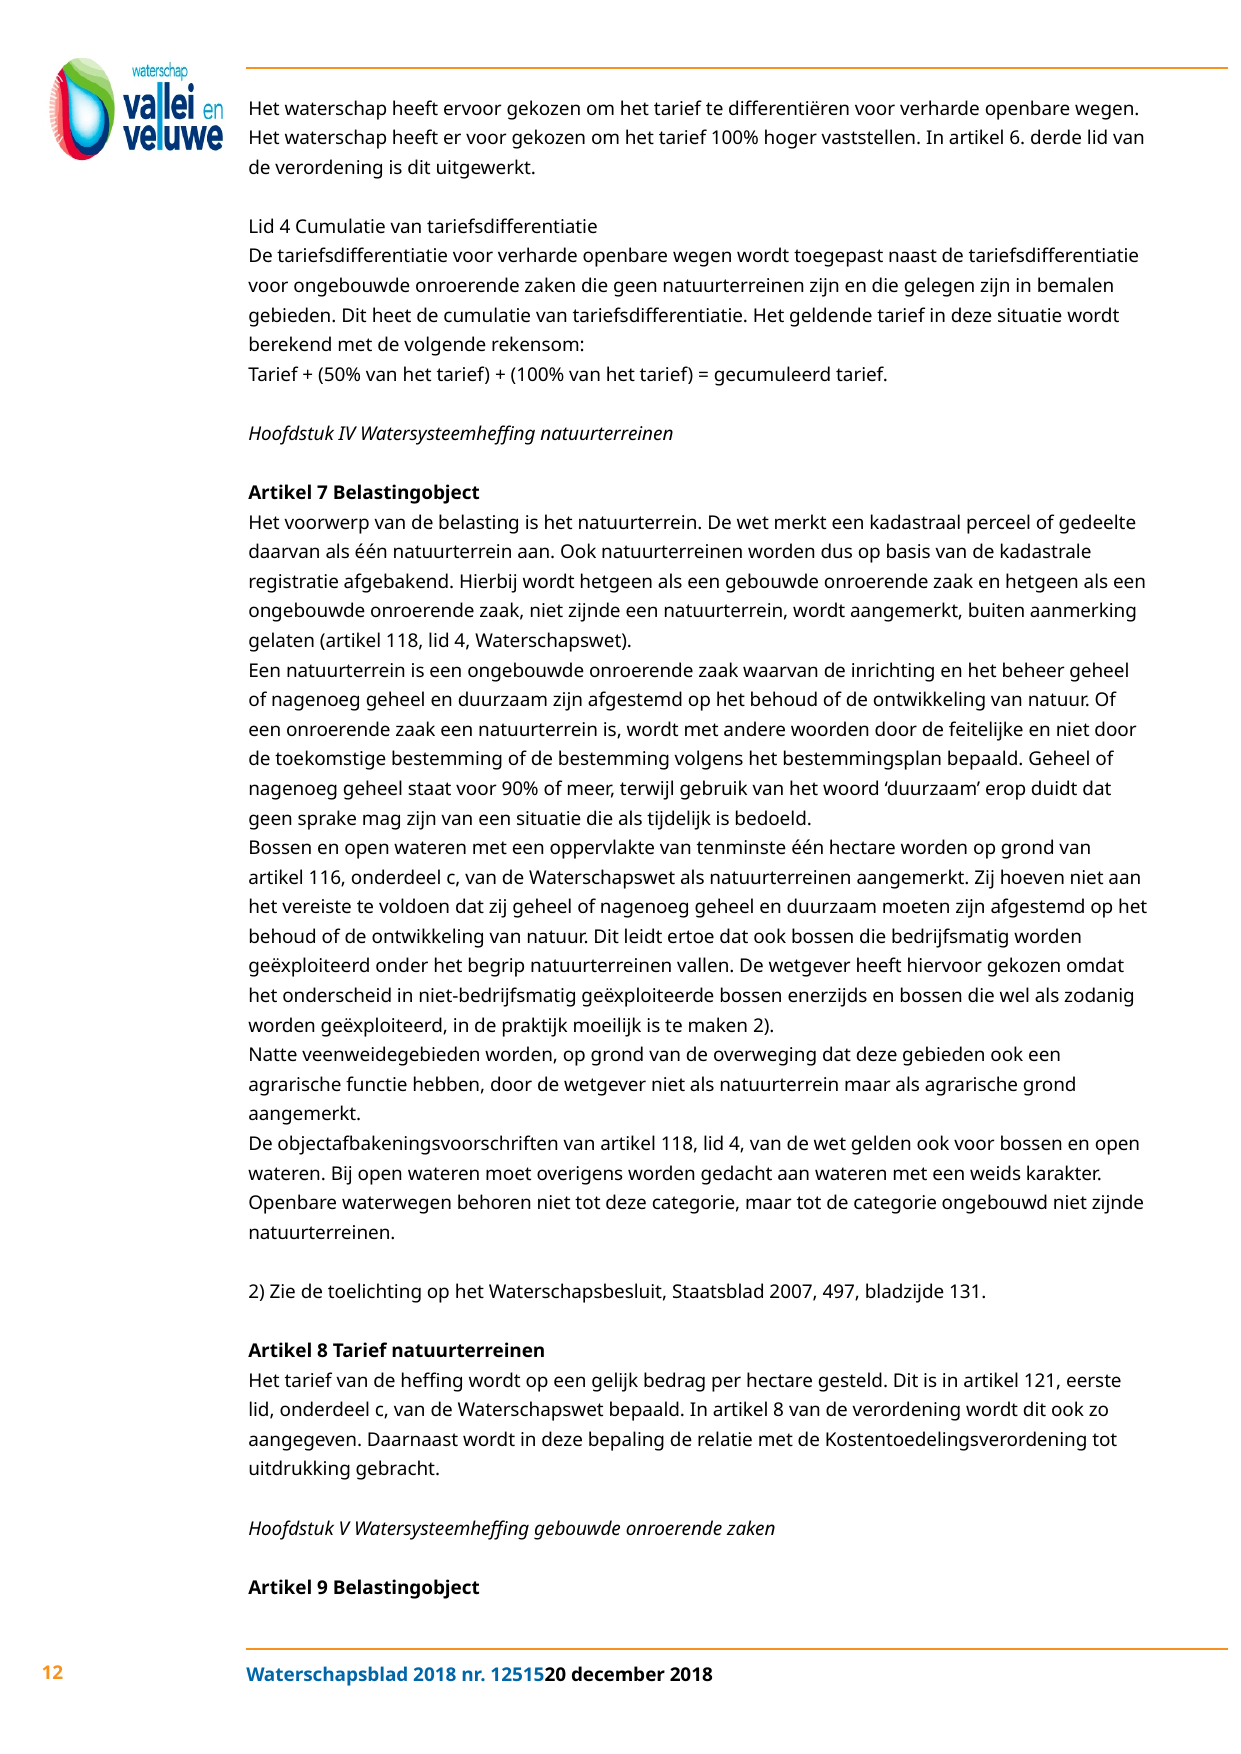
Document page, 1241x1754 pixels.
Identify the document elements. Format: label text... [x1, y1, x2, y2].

text De tariefsdifferentiatie voor verharde openbare wegen wordt toegepast naast de tariefsdifferentiatie voor ongebouwde onroerende zaken die geen natuurterreinen zijn en die gelegen zijn in bemalen gebieden. Dit heet de cumulatie van tariefsdifferentiatie. Het geldende tarief in deze situatie wordt berekend met de volgende rekensom: [248, 243, 1152, 357]
text Natte veenweidegebieden worden, op grond van de overweging dat deze gebieden ook een agrarische functie hebben, door de wetgever niet als natuurterrein maar als agrarische grond aangemerkt. [248, 1041, 1152, 1126]
text Artikel 8 Tarief natuurterreinen [248, 1337, 1152, 1363]
text Een natuurterrein is een ongebouwde onroerende zaak waarvan de inrichting en het beheer geheel of nagenoeg geheel en duurzaam zijn afgestemd op het behoud of de ontwikkeling van natuur. Of een onroerende zaak een natuurterrein is, wordt met andere woorden door de feitelijke en niet door de toekomstige bestemming of de bestemming volgens het bestemmingsplan bepaald. Geheel of nagenoeg geheel staat voor 90% of meer, terwijl gebruik van het woord ‘duurzaam’ erop duidt dat geen sprake mag zijn van een situatie die als tijdelijk is bedoeld. [248, 657, 1152, 831]
text Het waterschap heeft ervoor gekozen om het tarief te differentiëren voor verharde openbare wegen. Het waterschap heeft er voor gekozen om het tarief 100% hoger vaststellen. In artikel 6. derde lid van de verordening is dit uitgewerkt. [248, 95, 1152, 180]
picture [41, 47, 231, 172]
text Artikel 7 Belastingobject [248, 479, 1152, 505]
text Tarief + (50% van het tarief) + (100% van het tarief) = gecumuleerd tarief. [248, 361, 1152, 387]
text Lid 4 Cumulatie van tariefsdifferentiatie [248, 213, 1152, 239]
text Hoofdstuk IV Watersysteemheffing natuurterreinen [248, 420, 1152, 446]
text Het tarief van de heffing wordt op een gelijk bedrag per hectare gesteld. Dit is in artikel 121, eerste lid, onderdeel c, van de Waterschapswet bepaald. In artikel 8 van de verordening wordt dit ook zo aangegeven. Daarnaast wordt in deze bepaling de relatie met de Kostentoedelingsverordening tot uitdrukking gebracht. [248, 1367, 1152, 1481]
text Bossen en open wateren met een oppervlakte van tenminste één hectare worden op grond van artikel 116, onderdeel c, van de Waterschapswet als natuurterreinen aangemerkt. Zij hoeven niet aan het vereiste te voldoen dat zij geheel of nagenoeg geheel en duurzaam moeten zijn afgestemd op het behoud of de ontwikkeling van natuur. Dit leidt ertoe dat ook bossen die bedrijfsmatig worden geëxploiteerd onder het begrip natuurterreinen vallen. De wetgever heeft hiervoor gekozen omdat het onderscheid in niet-bedrijfsmatig geëxploiteerde bossen enerzijds en bossen die wel als zodanig worden geëxploiteerd, in de praktijk moeilijk is te maken 2). [248, 834, 1152, 1038]
text Artikel 9 Belastingobject [248, 1574, 1152, 1600]
text Hoofdstuk V Watersysteemheffing gebouwde onroerende zaken [248, 1515, 1152, 1541]
text Het voorwerp van de belasting is het natuurterrein. De wet merkt een kadastraal perceel of gedeelte daarvan als één natuurterrein aan. Ook natuurterreinen worden dus op basis van de kadastrale registratie afgebakend. Hierbij wordt hetgeen als een gebouwde onroerende zaak en hetgeen als een ongebouwde onroerende zaak, niet zijnde een natuurterrein, wordt aangemerkt, buiten aanmerking gelaten (artikel 118, lid 4, Waterschapswet). [248, 509, 1152, 653]
text 2) Zie de toelichting op het Waterschapsbesluit, Staatsblad 2007, 497, bladzijde 131. [248, 1278, 1152, 1304]
text De objectafbakeningsvoorschriften van artikel 118, lid 4, van de wet gelden ook voor bossen en open wateren. Bij open wateren moet overigens worden gedacht aan wateren met een weids karakter. Openbare waterwegen behoren niet tot deze categorie, maar tot de categorie ongebouwd niet zijnde natuurterreinen. [248, 1130, 1152, 1245]
